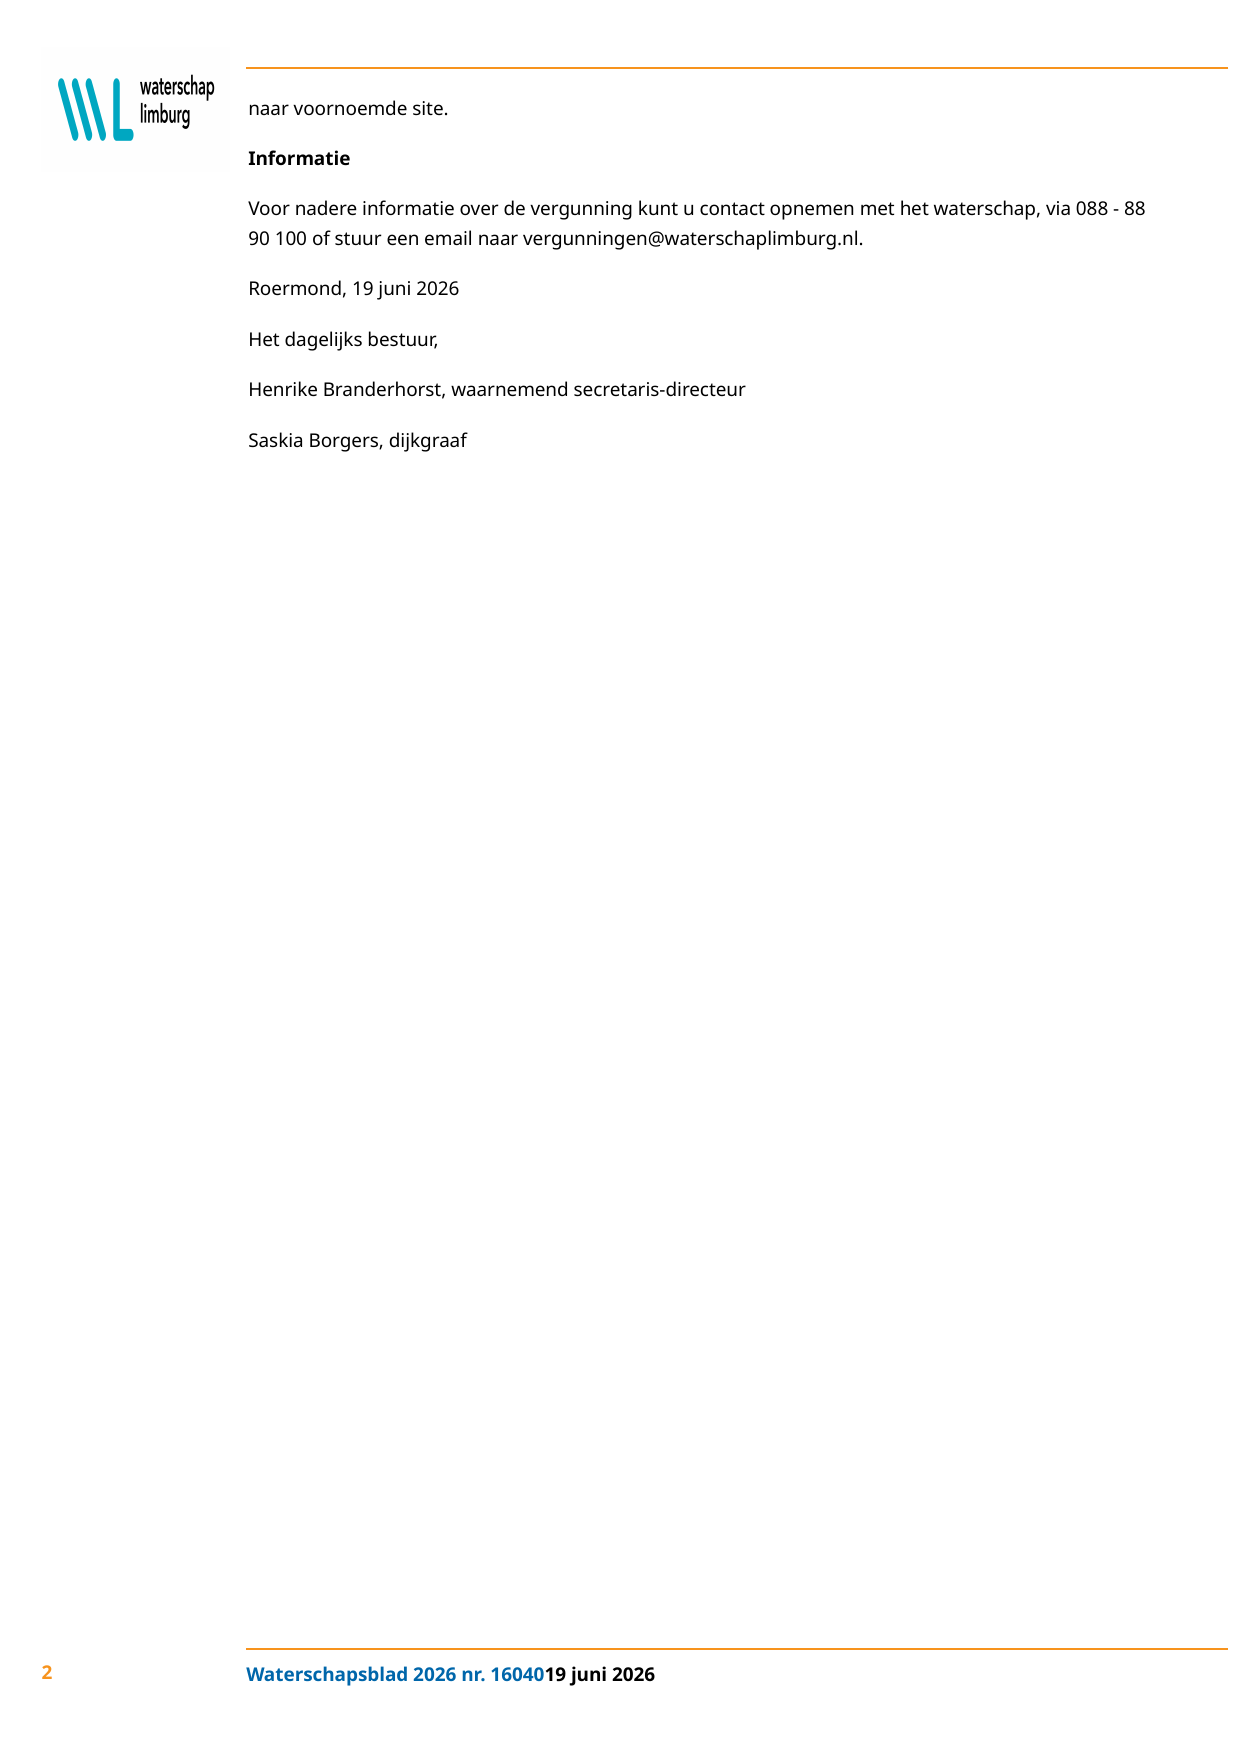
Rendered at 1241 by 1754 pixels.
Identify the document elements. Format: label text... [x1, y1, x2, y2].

text Saskia Borgers, dijkgraaf [248, 427, 1152, 453]
text naar voornoemde site. [248, 95, 1152, 121]
text Henrike Branderhorst, waarnemend secretaris-directeur [248, 376, 1152, 402]
text Het dagelijks bestuur, [248, 326, 1152, 352]
text Informatie [248, 145, 1152, 171]
text Roermond, 19 juni 2026 [248, 276, 1152, 301]
picture [41, 47, 231, 172]
text Voor nadere informatie over de vergunning kunt u contact opnemen met het waterschap, via 088 - 88 90 100 of stuur een email naar vergunningen@waterschaplimburg.nl. [248, 196, 1152, 251]
